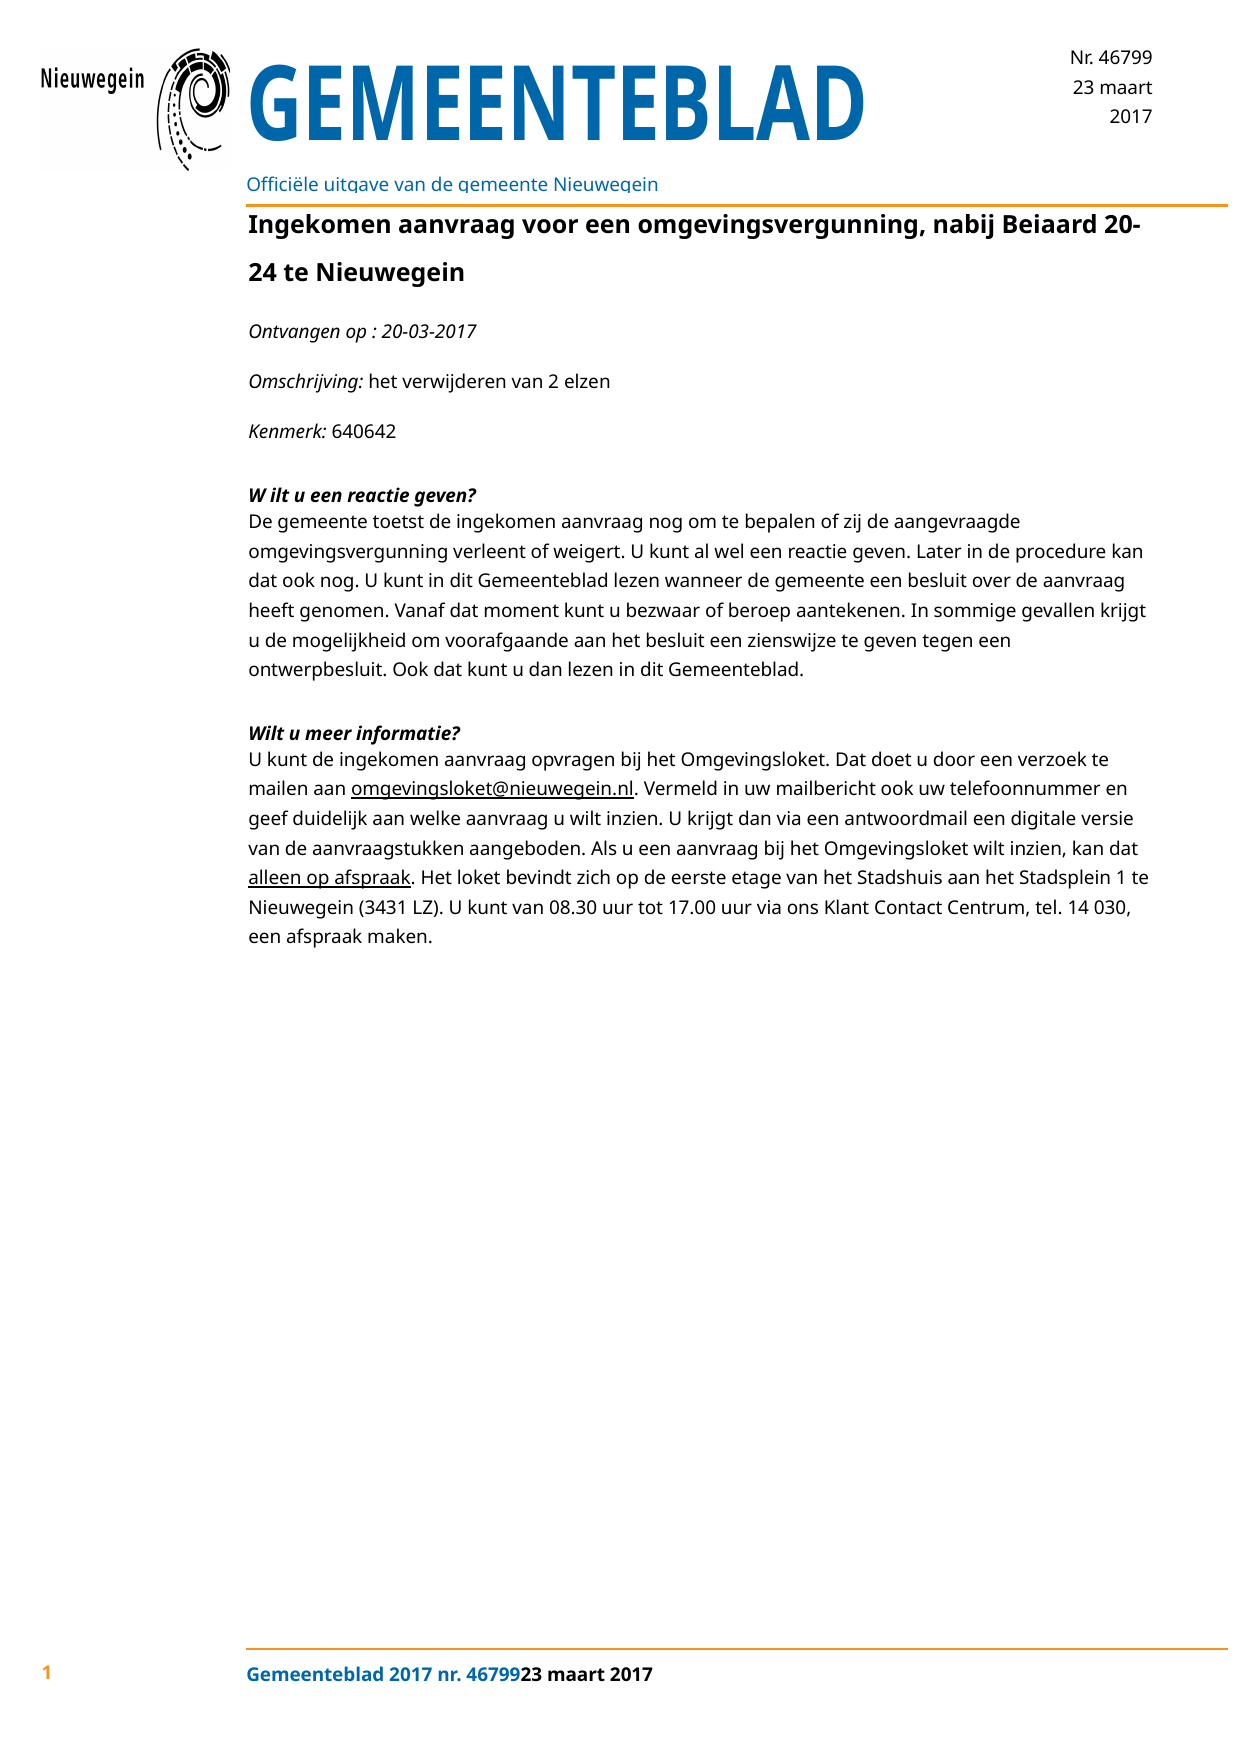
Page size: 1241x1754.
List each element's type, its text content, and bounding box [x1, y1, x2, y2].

text Ontvangen op : 20-03-2017 [248, 318, 1152, 344]
text Wilt u meer informatie? [248, 720, 1152, 746]
text Omschrijving: het verwijderen van 2 elzen [248, 368, 1152, 394]
text Ingekomen aanvraag voor een omgevingsvergunning, nabij Beiaard 20-24 te Nieuwegein [248, 207, 1152, 288]
text De gemeente toetst de ingekomen aanvraag nog om te bepalen of zij de aangevraagde omgevingsvergunning verleent of weigert. U kunt al wel een reactie geven. Later in de procedure kan dat ook nog. U kunt in dit Gemeenteblad lezen wanneer de gemeente een besluit over de aanvraag heeft genomen. Vanaf dat moment kunt u bezwaar of beroep aantekenen. In sommige gevallen krijgt u de mogelijkheid om voorafgaande aan het besluit een zienswijze te geven tegen een ontwerpbesluit. Ook dat kunt u dan lezen in dit Gemeenteblad. [248, 508, 1152, 682]
text Kenmerk: 640642 [248, 419, 1152, 444]
text U kunt de ingekomen aanvraag opvragen bij het Omgevingsloket. Dat doet u door een verzoek te mailen aan omgevingsloket@nieuwegein.nl. Vermeld in uw mailbericht ook uw telefoonnummer en geef duidelijk aan welke aanvraag u wilt inzien. U krijgt dan via een antwoordmail een digitale versie van de aanvraagstukken aangeboden. Als u een aanvraag bij het Omgevingsloket wilt inzien, kan dat alleen op afspraak. Het loket bevindt zich op de eerste etage van het Stadshuis aan het Stadsplein 1 te Nieuwegein (3431 LZ). U kunt van 08.30 uur tot 17.00 uur via ons Klant Contact Centrum, tel. 14 030, een afspraak maken. [248, 746, 1152, 949]
text W ilt u een reactie geven? [248, 483, 1152, 508]
picture [41, 47, 231, 172]
